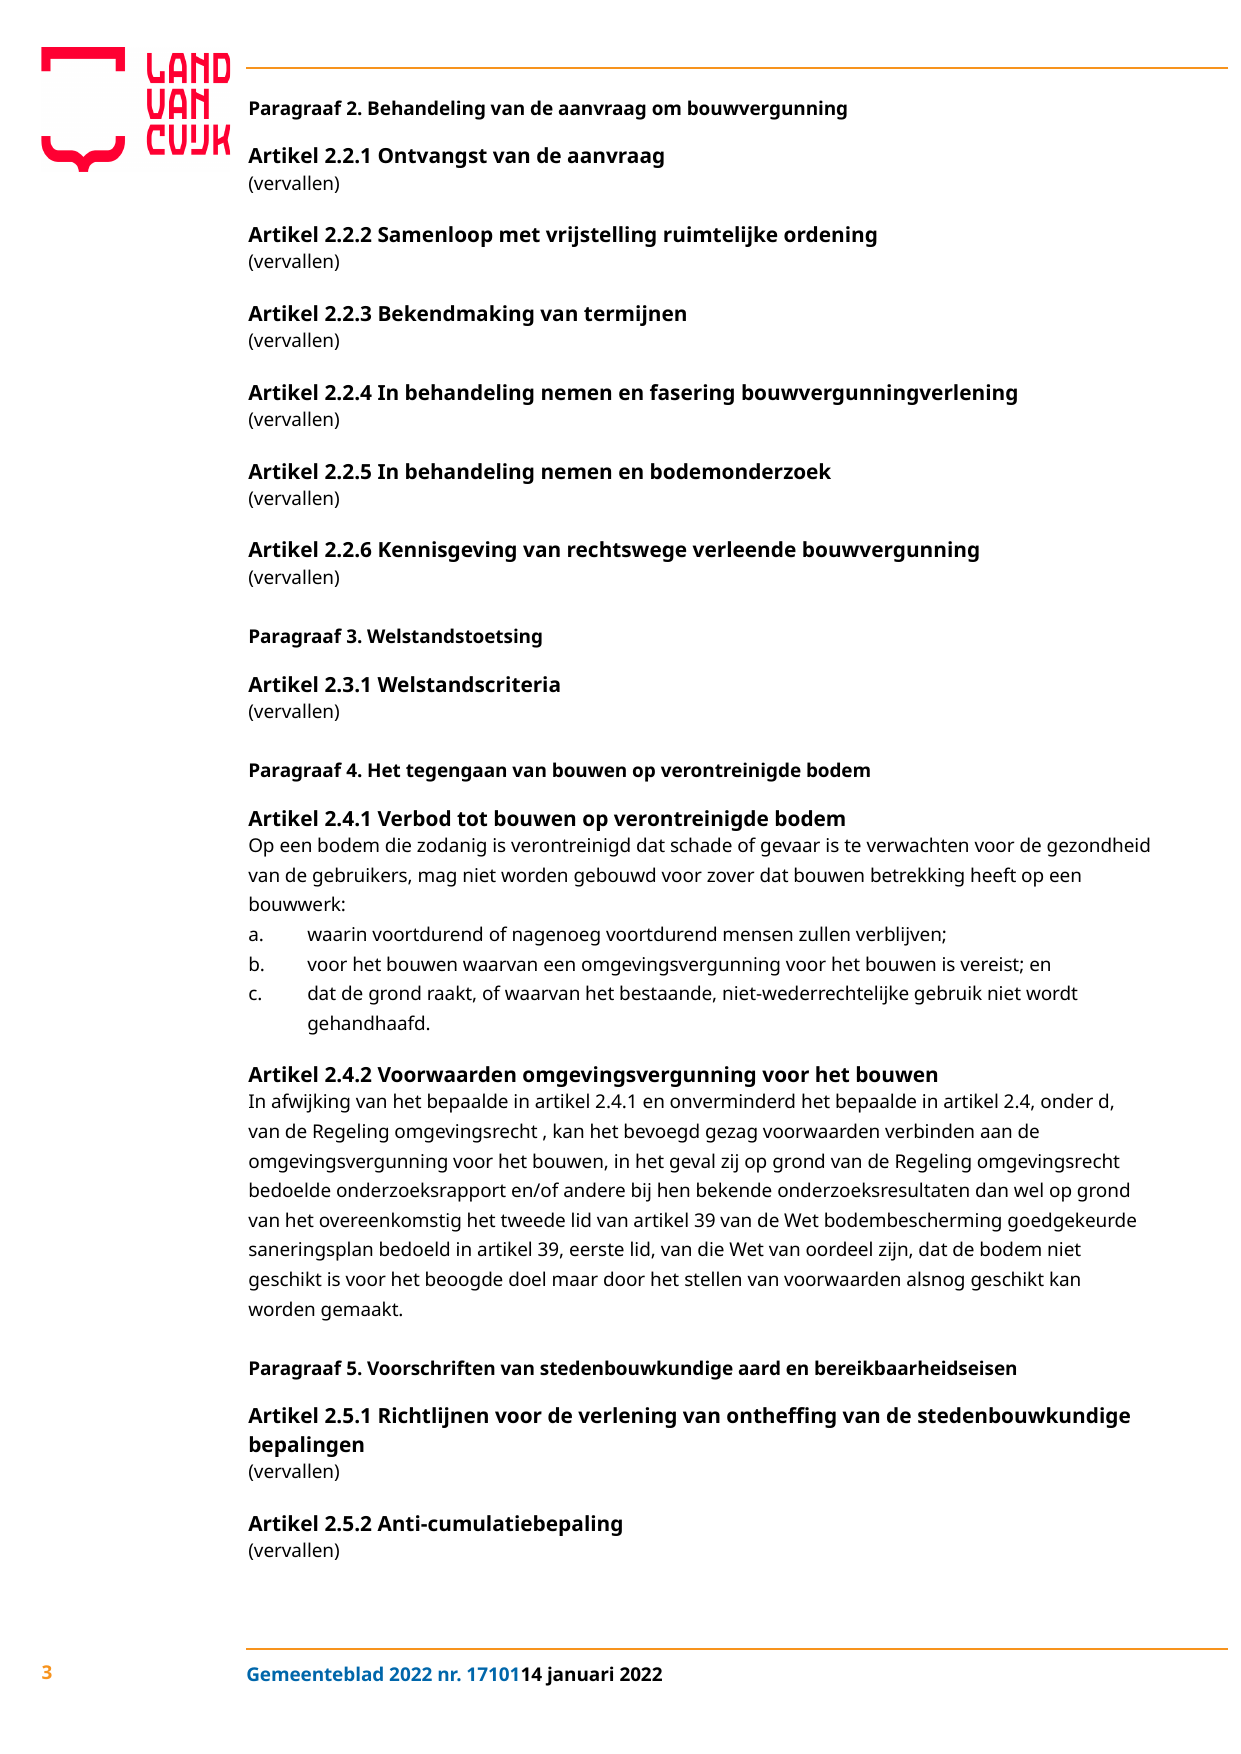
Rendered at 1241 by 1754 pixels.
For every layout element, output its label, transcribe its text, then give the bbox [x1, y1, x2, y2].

text Artikel 2.4.1 Verbod tot bouwen op verontreinigde bodem [248, 804, 1152, 832]
text (vervallen) [248, 564, 1152, 590]
text (vervallen) [248, 698, 1152, 724]
text Artikel 2.2.2 Samenloop met vrijstelling ruimtelijke ordening [248, 220, 1152, 249]
text Artikel 2.5.1 Richtlijnen voor de verlening van ontheffing van de stedenbouwkundige bepalingen [248, 1402, 1152, 1458]
text Artikel 2.5.2 Anti-cumulatiebepaling [248, 1509, 1152, 1537]
text Artikel 2.2.5 In behandeling nemen en bodemonderzoek [248, 457, 1152, 485]
text (vervallen) [248, 249, 1152, 274]
text Op een bodem die zodanig is verontreinigd dat schade of gevaar is te verwachten voor de gezondheid van de gebruikers, mag niet worden gebouwd voor zover dat bouwen betrekking heeft op een bouwwerk: [248, 832, 1152, 917]
text Artikel 2.4.2 Voorwaarden omgevingsvergunning voor het bouwen [248, 1060, 1152, 1089]
text Artikel 2.2.4 In behandeling nemen en fasering bouwvergunningverlening [248, 378, 1152, 406]
text Artikel 2.2.6 Kennisgeving van rechtswege verleende bouwvergunning [248, 536, 1152, 564]
text Artikel 2.2.1 Ontvangst van de aanvraag [248, 141, 1152, 170]
text (vervallen) [248, 485, 1152, 511]
text (vervallen) [248, 1458, 1152, 1484]
text Paragraaf 3. Welstandstoetsing [248, 623, 1152, 649]
list voor het bouwen waarvan een omgevingsvergunning voor het bouwen is vereist; en [248, 951, 1152, 976]
text (vervallen) [248, 327, 1152, 353]
text Artikel 2.3.1 Welstandscriteria [248, 670, 1152, 698]
text (vervallen) [248, 170, 1152, 196]
text Paragraaf 4. Het tegengaan van bouwen op verontreinigde bodem [248, 757, 1152, 783]
text (vervallen) [248, 1537, 1152, 1563]
picture [41, 47, 231, 172]
text In afwijking van het bepaalde in artikel 2.4.1 en onverminderd het bepaalde in artikel 2.4, onder d, van de Regeling omgevingsrecht , kan het bevoegd gezag voorwaarden verbinden aan de omgevingsvergunning voor het bouwen, in het geval zij op grond van de Regeling omgevingsrecht bedoelde onderzoeksrapport en/of andere bij hen bekende onderzoeksresultaten dan wel op grond van het overeenkomstig het tweede lid van artikel 39 van de Wet bodembescherming goedgekeurde saneringsplan bedoeld in artikel 39, eerste lid, van die Wet van oordeel zijn, dat de bodem niet geschikt is voor het beoogde doel maar door het stellen van voorwaarden alsnog geschikt kan worden gemaakt. [248, 1089, 1152, 1322]
text Paragraaf 2. Behandeling van de aanvraag om bouwvergunning [248, 95, 1152, 121]
list dat de grond raakt, of waarvan het bestaande, niet-wederrechtelijke gebruik niet wordt gehandhaafd. [248, 980, 1152, 1036]
text Paragraaf 5. Voorschriften van stedenbouwkundige aard en bereikbaarheidseisen [248, 1355, 1152, 1381]
text (vervallen) [248, 406, 1152, 432]
list waarin voortdurend of nagenoeg voortdurend mensen zullen verblijven; [248, 921, 1152, 947]
text Artikel 2.2.3 Bekendmaking van termijnen [248, 299, 1152, 327]
